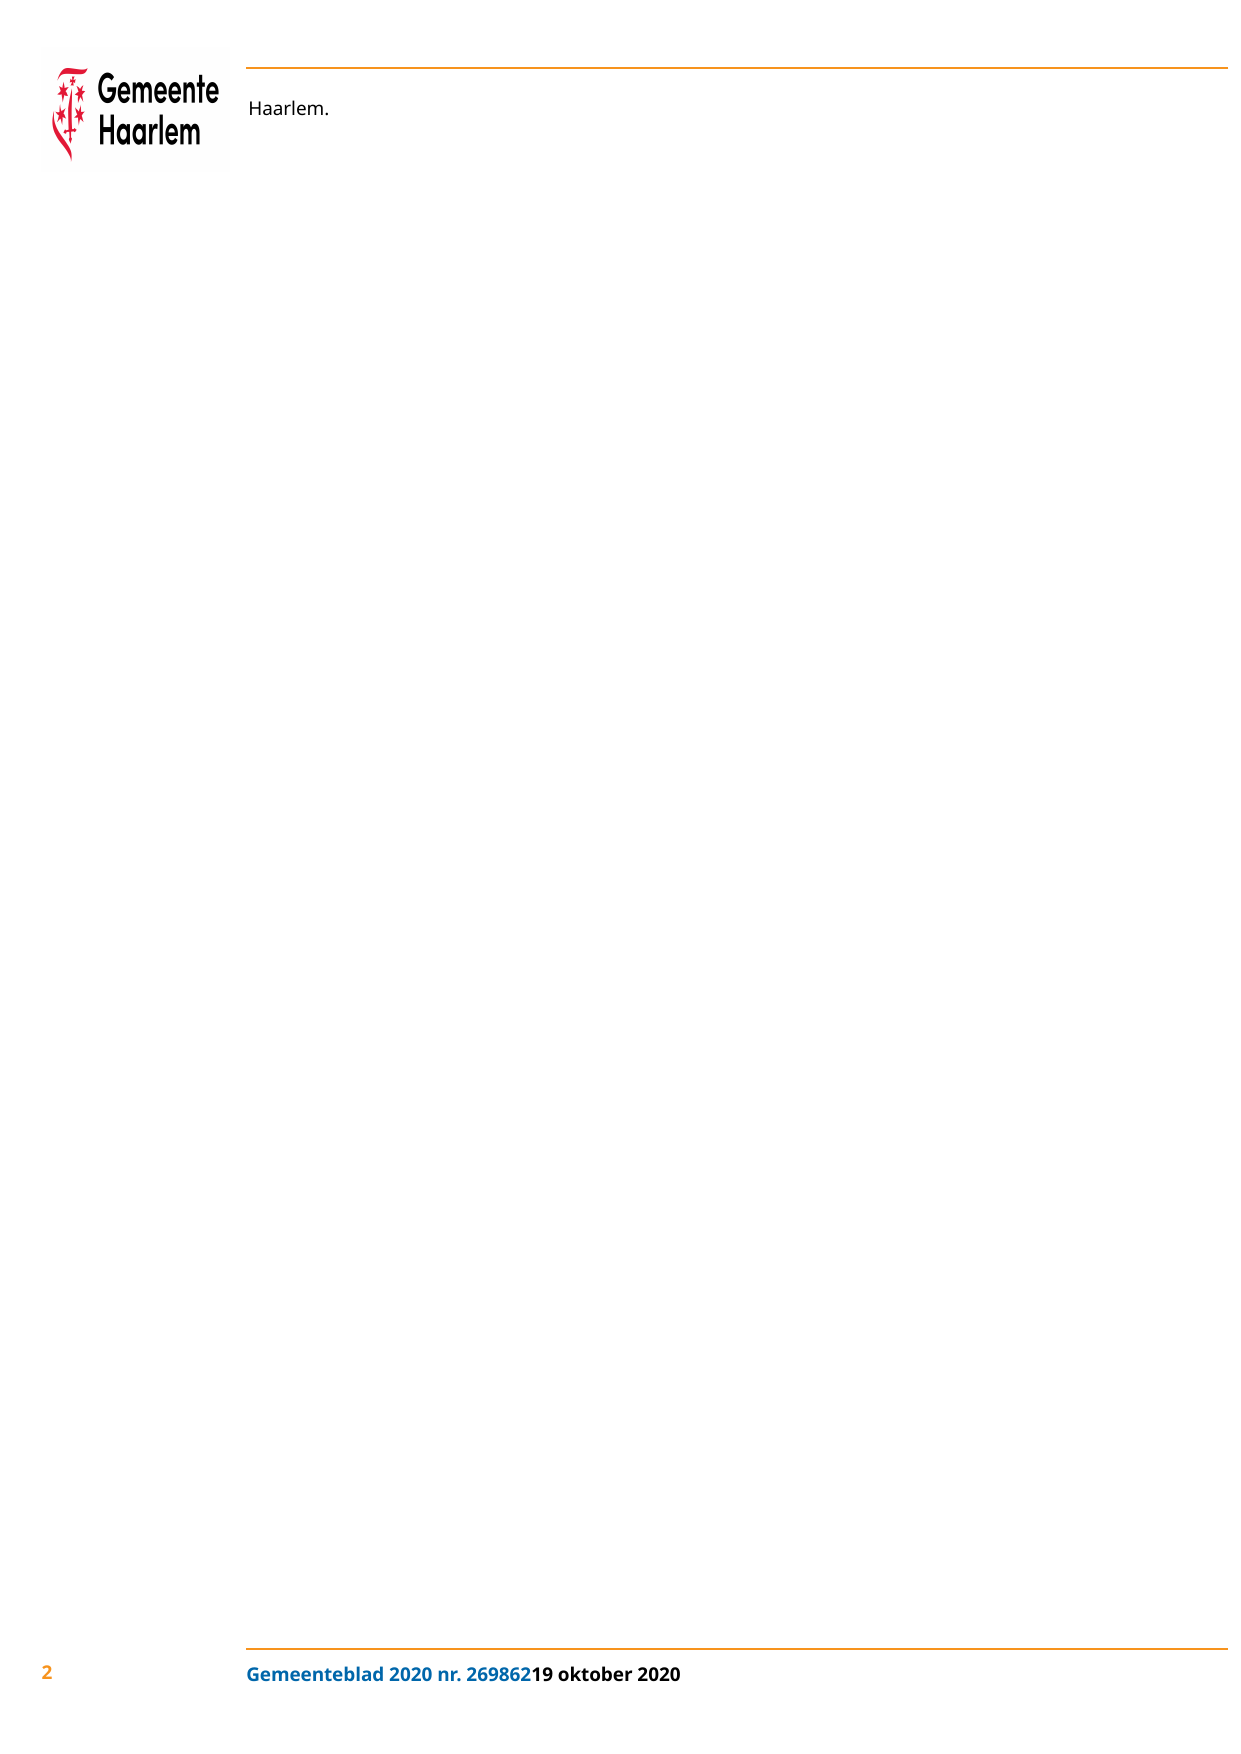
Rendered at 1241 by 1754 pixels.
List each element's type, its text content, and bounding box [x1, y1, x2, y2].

picture [41, 47, 231, 172]
text Haarlem. [248, 95, 1152, 121]
